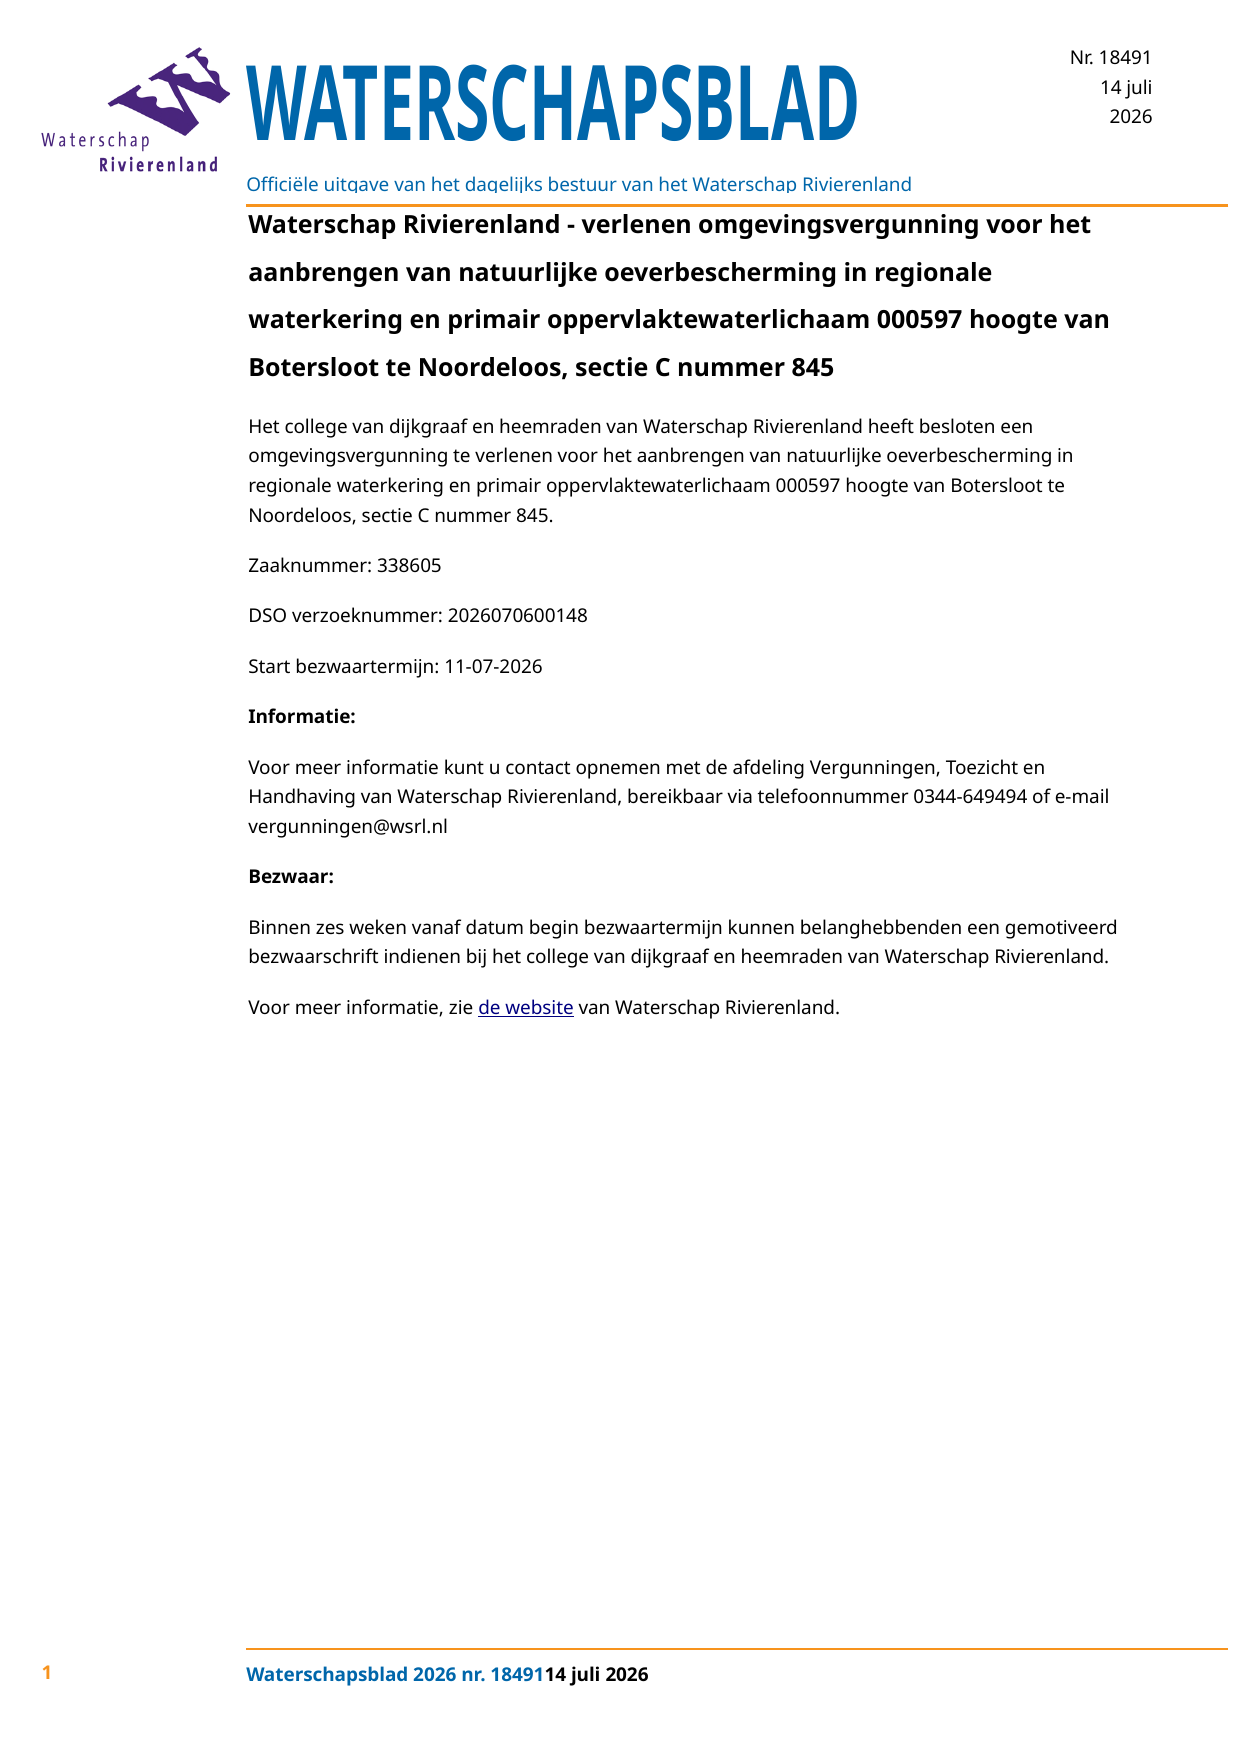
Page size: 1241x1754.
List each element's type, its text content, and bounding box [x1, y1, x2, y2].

picture [41, 47, 231, 172]
text DSO verzoeknummer: 2026070600148 [248, 603, 1152, 628]
text Voor meer informatie kunt u contact opnemen met de afdeling Vergunningen, Toezicht en Handhaving van Waterschap Rivierenland, bereikbaar via telefoonnummer 0344-649494 of e-mail vergunningen@wsrl.nl [248, 754, 1152, 839]
text Informatie: [248, 703, 1152, 729]
text Bezwaar: [248, 863, 1152, 889]
text Start bezwaartermijn: 11-07-2026 [248, 653, 1152, 679]
text Voor meer informatie, zie de website van Waterschap Rivierenland. [248, 994, 1152, 1020]
text Het college van dijkgraaf en heemraden van Waterschap Rivierenland heeft besloten een omgevingsvergunning te verlenen voor het aanbrengen van natuurlijke oeverbescherming in regionale waterkering en primair oppervlaktewaterlichaam 000597 hoogte van Botersloot te Noordeloos, sectie C nummer 845. [248, 413, 1152, 528]
text Waterschap Rivierenland - verlenen omgevingsvergunning voor het aanbrengen van natuurlijke oeverbescherming in regionale waterkering en primair oppervlaktewaterlichaam 000597 hoogte van Botersloot te Noordeloos, sectie C nummer 845 [248, 207, 1152, 384]
text Zaaknummer: 338605 [248, 552, 1152, 578]
text Binnen zes weken vanaf datum begin bezwaartermijn kunnen belanghebbenden een gemotiveerd bezwaarschrift indienen bij het college van dijkgraaf en heemraden van Waterschap Rivierenland. [248, 914, 1152, 969]
